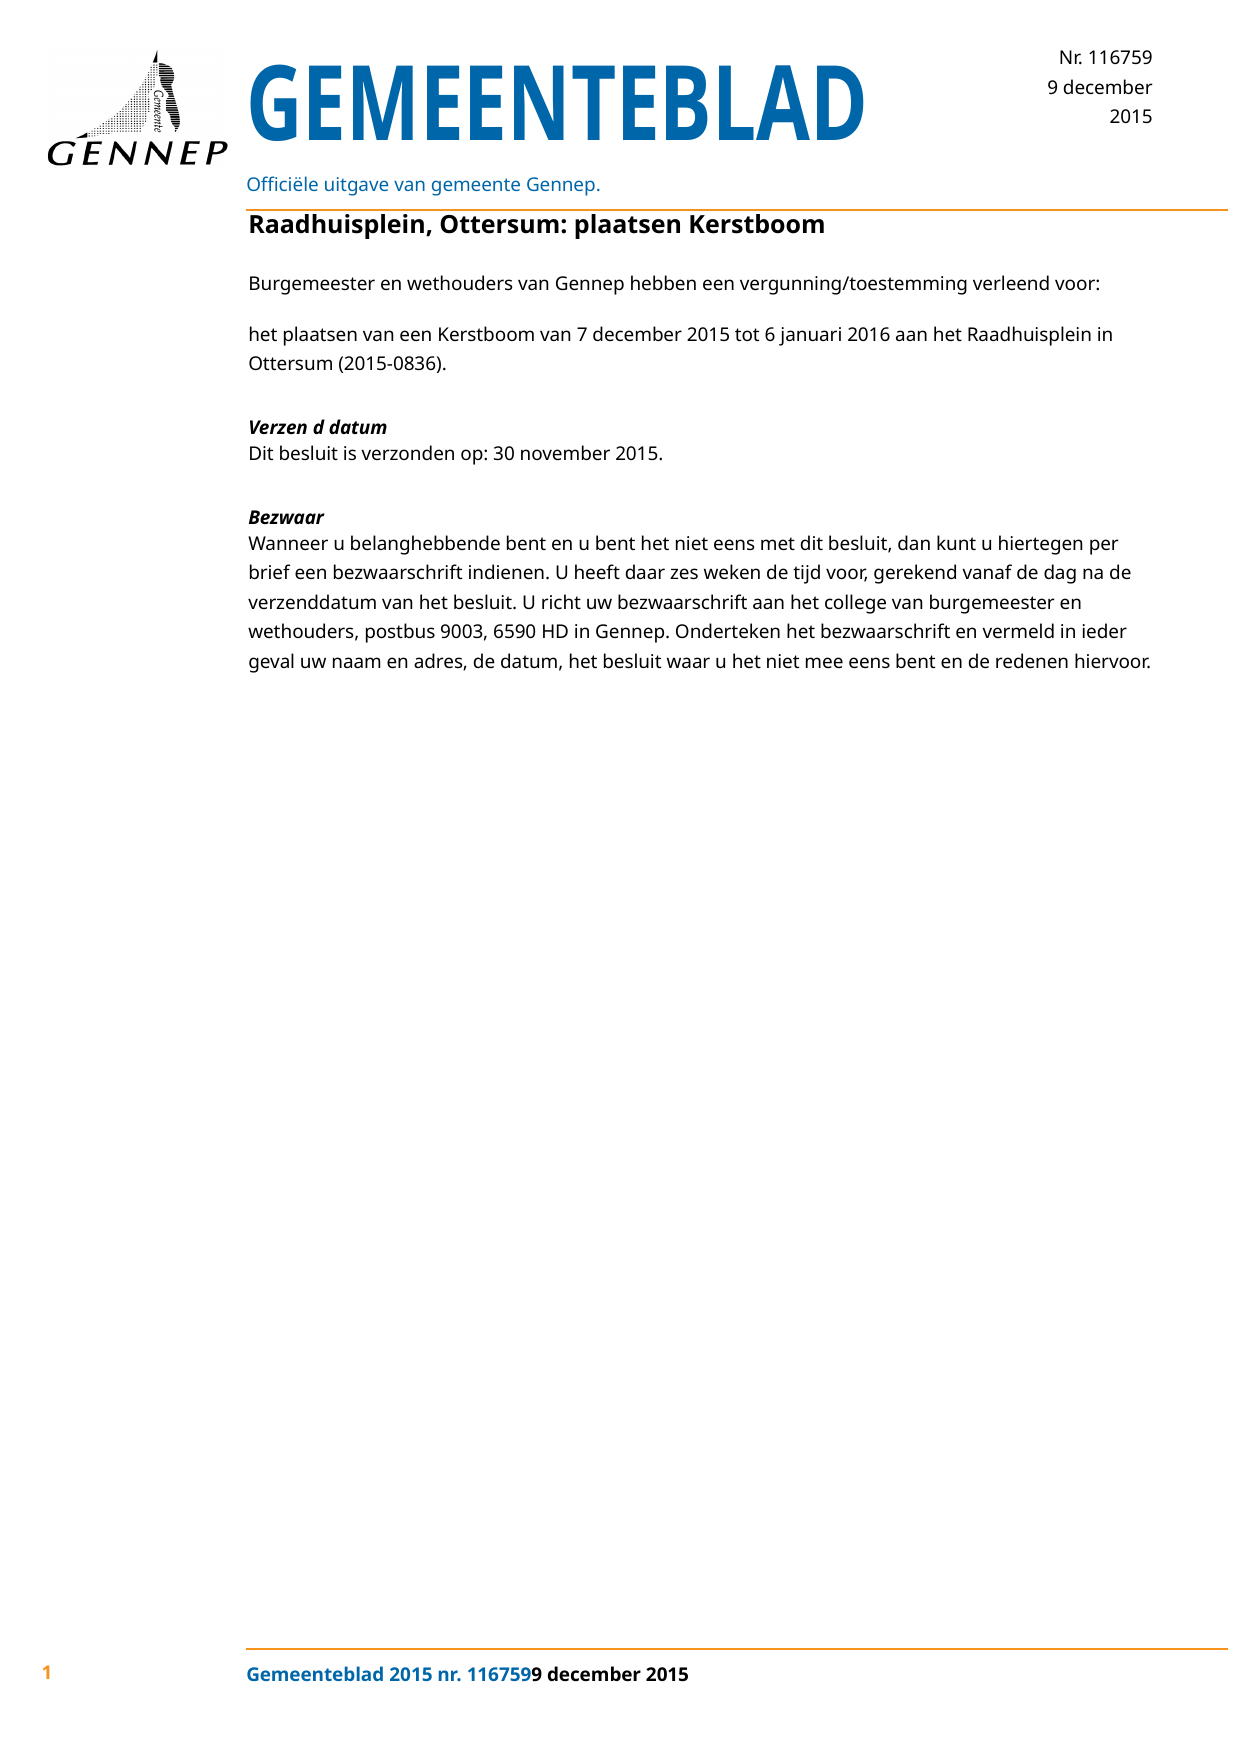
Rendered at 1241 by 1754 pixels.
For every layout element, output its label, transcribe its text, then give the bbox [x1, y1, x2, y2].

text Wanneer u belanghebbende bent en u bent het niet eens met dit besluit, dan kunt u hiertegen per brief een bezwaarschrift indienen. U heeft daar zes weken de tijd voor, gerekend vanaf de dag na de verzenddatum van het besluit. U richt uw bezwaarschrift aan het college van burgemeester en wethouders, postbus 9003, 6590 HD in Gennep. Onderteken het bezwaarschrift en vermeld in ieder geval uw naam en adres, de datum, het besluit waar u het niet mee eens bent en de redenen hiervoor. [248, 530, 1152, 674]
picture [41, 47, 231, 172]
text Bezwaar [248, 504, 1152, 530]
text Verzen d datum [248, 414, 1152, 440]
text Burgemeester en wethouders van Gennep hebben een vergunning/toestemming verleend voor: [248, 270, 1152, 296]
text het plaatsen van een Kerstboom van 7 december 2015 tot 6 januari 2016 aan het Raadhuisplein in Ottersum (2015-0836). [248, 321, 1152, 376]
text Raadhuisplein, Ottersum: plaatsen Kerstboom [248, 211, 1152, 241]
text Dit besluit is verzonden op: 30 november 2015. [248, 440, 1152, 466]
